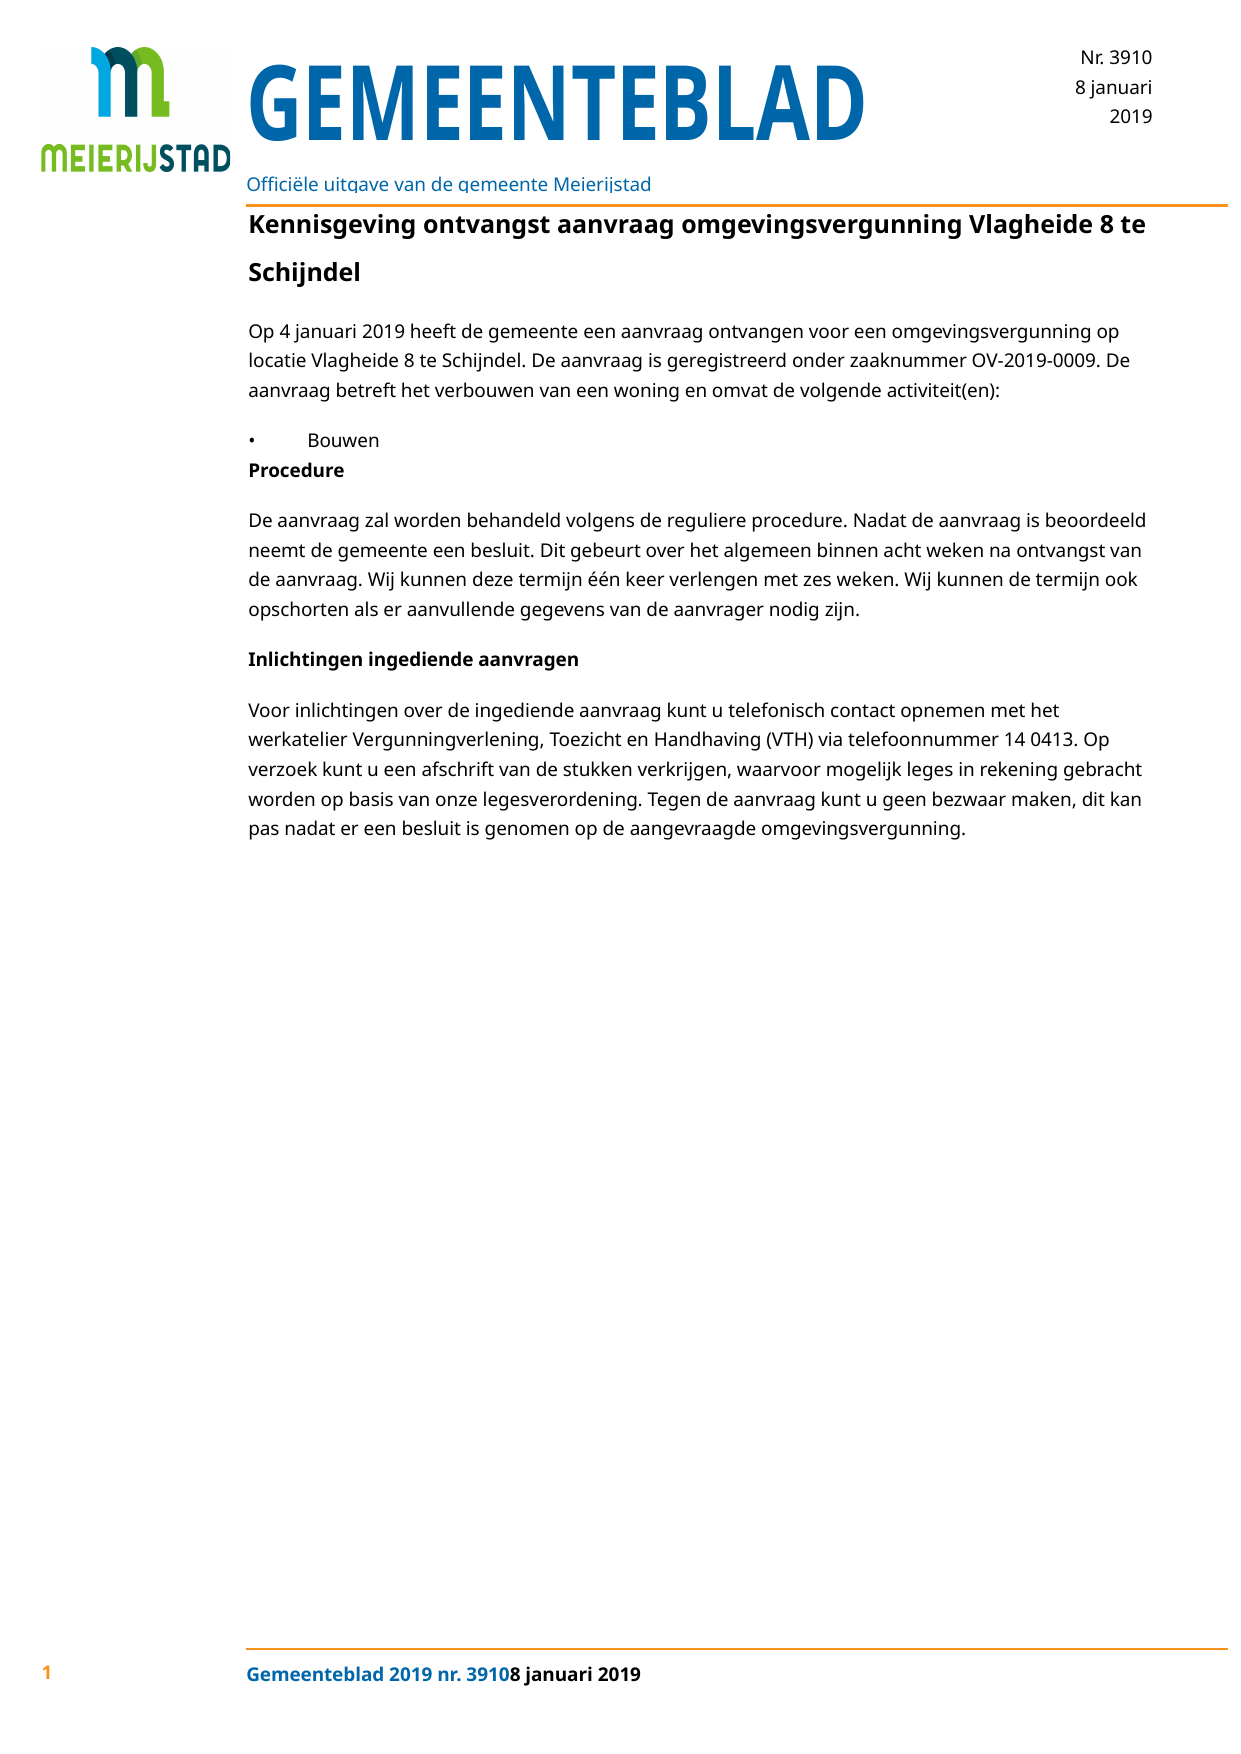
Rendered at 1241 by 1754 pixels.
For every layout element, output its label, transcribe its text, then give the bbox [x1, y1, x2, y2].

list Bouwen [248, 427, 1152, 453]
text Inlichtingen ingediende aanvragen [248, 647, 1152, 672]
text Kennisgeving ontvangst aanvraag omgevingsvergunning Vlagheide 8 te Schijndel [248, 207, 1152, 288]
picture [41, 47, 231, 172]
text De aanvraag zal worden behandeld volgens de reguliere procedure. Nadat de aanvraag is beoordeeld neemt de gemeente een besluit. Dit gebeurt over het algemeen binnen acht weken na ontvangst van de aanvraag. Wij kunnen deze termijn één keer verlengen met zes weken. Wij kunnen de termijn ook opschorten als er aanvullende gegevens van de aanvrager nodig zijn. [248, 507, 1152, 622]
text Op 4 januari 2019 heeft de gemeente een aanvraag ontvangen voor een omgevingsvergunning op locatie Vlagheide 8 te Schijndel. De aanvraag is geregistreerd onder zaaknummer OV-2019-0009. De aanvraag betreft het verbouwen van een woning en omvat de volgende activiteit(en): [248, 318, 1152, 403]
text Procedure [248, 457, 1152, 483]
text Voor inlichtingen over de ingediende aanvraag kunt u telefonisch contact opnemen met het werkatelier Vergunningverlening, Toezicht en Handhaving (VTH) via telefoonnummer 14 0413. Op verzoek kunt u een afschrift van de stukken verkrijgen, waarvoor mogelijk leges in rekening gebracht worden op basis van onze legesverordening. Tegen de aanvraag kunt u geen bezwaar maken, dit kan pas nadat er een besluit is genomen op de aangevraagde omgevingsvergunning. [248, 697, 1152, 841]
